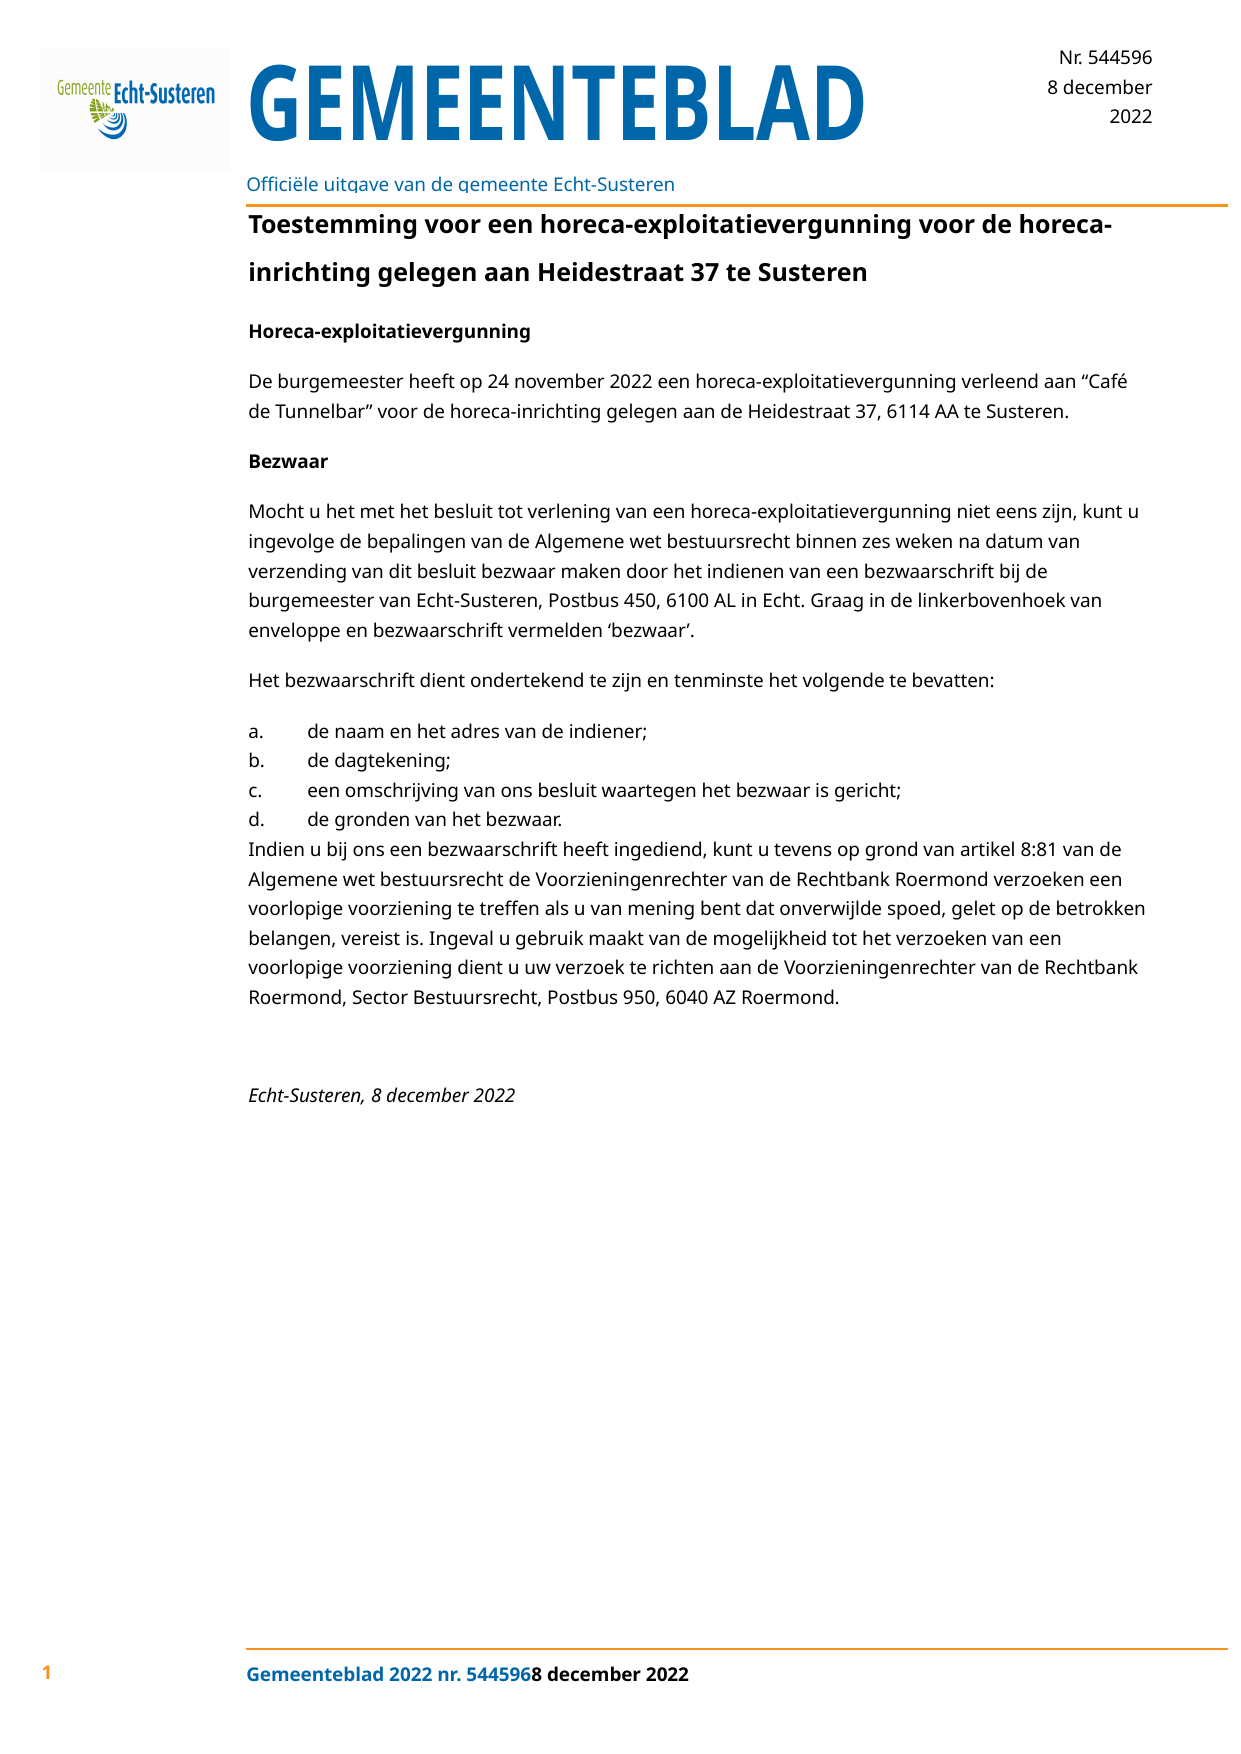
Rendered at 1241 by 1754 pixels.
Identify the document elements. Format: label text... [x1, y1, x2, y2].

list een omschrijving van ons besluit waartegen het bezwaar is gericht; [248, 777, 1152, 803]
picture [41, 47, 231, 172]
list de gronden van het bezwaar. [248, 807, 1152, 832]
text Bezwaar [248, 448, 1152, 474]
text Toestemming voor een horeca-exploitatievergunning voor de horeca-inrichting gelegen aan Heidestraat 37 te Susteren [248, 207, 1152, 288]
text Het bezwaarschrift dient ondertekend te zijn en tenminste het volgende te bevatten: [248, 667, 1152, 693]
list de dagtekening; [248, 747, 1152, 773]
text Horeca-exploitatievergunning [248, 318, 1152, 344]
list de naam en het adres van de indiener; [248, 718, 1152, 744]
text Indien u bij ons een bezwaarschrift heeft ingediend, kunt u tevens op grond van artikel 8:81 van de Algemene wet bestuursrecht de Voorzieningenrechter van de Rechtbank Roermond verzoeken een voorlopige voorziening te treffen als u van mening bent dat onverwijlde spoed, gelet op de betrokken belangen, vereist is. Ingeval u gebruik maakt van de mogelijkheid tot het verzoeken van een voorlopige voorziening dient u uw verzoek te richten aan de Voorzieningenrechter van de Rechtbank Roermond, Sector Bestuursrecht, Postbus 950, 6040 AZ Roermond. [248, 836, 1152, 1010]
text Echt-Susteren, 8 december 2022 [248, 1082, 1152, 1108]
text Mocht u het met het besluit tot verlening van een horeca-exploitatievergunning niet eens zijn, kunt u ingevolge de bepalingen van de Algemene wet bestuursrecht binnen zes weken na datum van verzending van dit besluit bezwaar maken door het indienen van een bezwaarschrift bij de burgemeester van Echt-Susteren, Postbus 450, 6100 AL in Echt. Graag in de linkerbovenhoek van enveloppe en bezwaarschrift vermelden ‘bezwaar’. [248, 499, 1152, 643]
text De burgemeester heeft op 24 november 2022 een horeca-exploitatievergunning verleend aan “Café de Tunnelbar” voor de horeca-inrichting gelegen aan de Heidestraat 37, 6114 AA te Susteren. [248, 368, 1152, 424]
